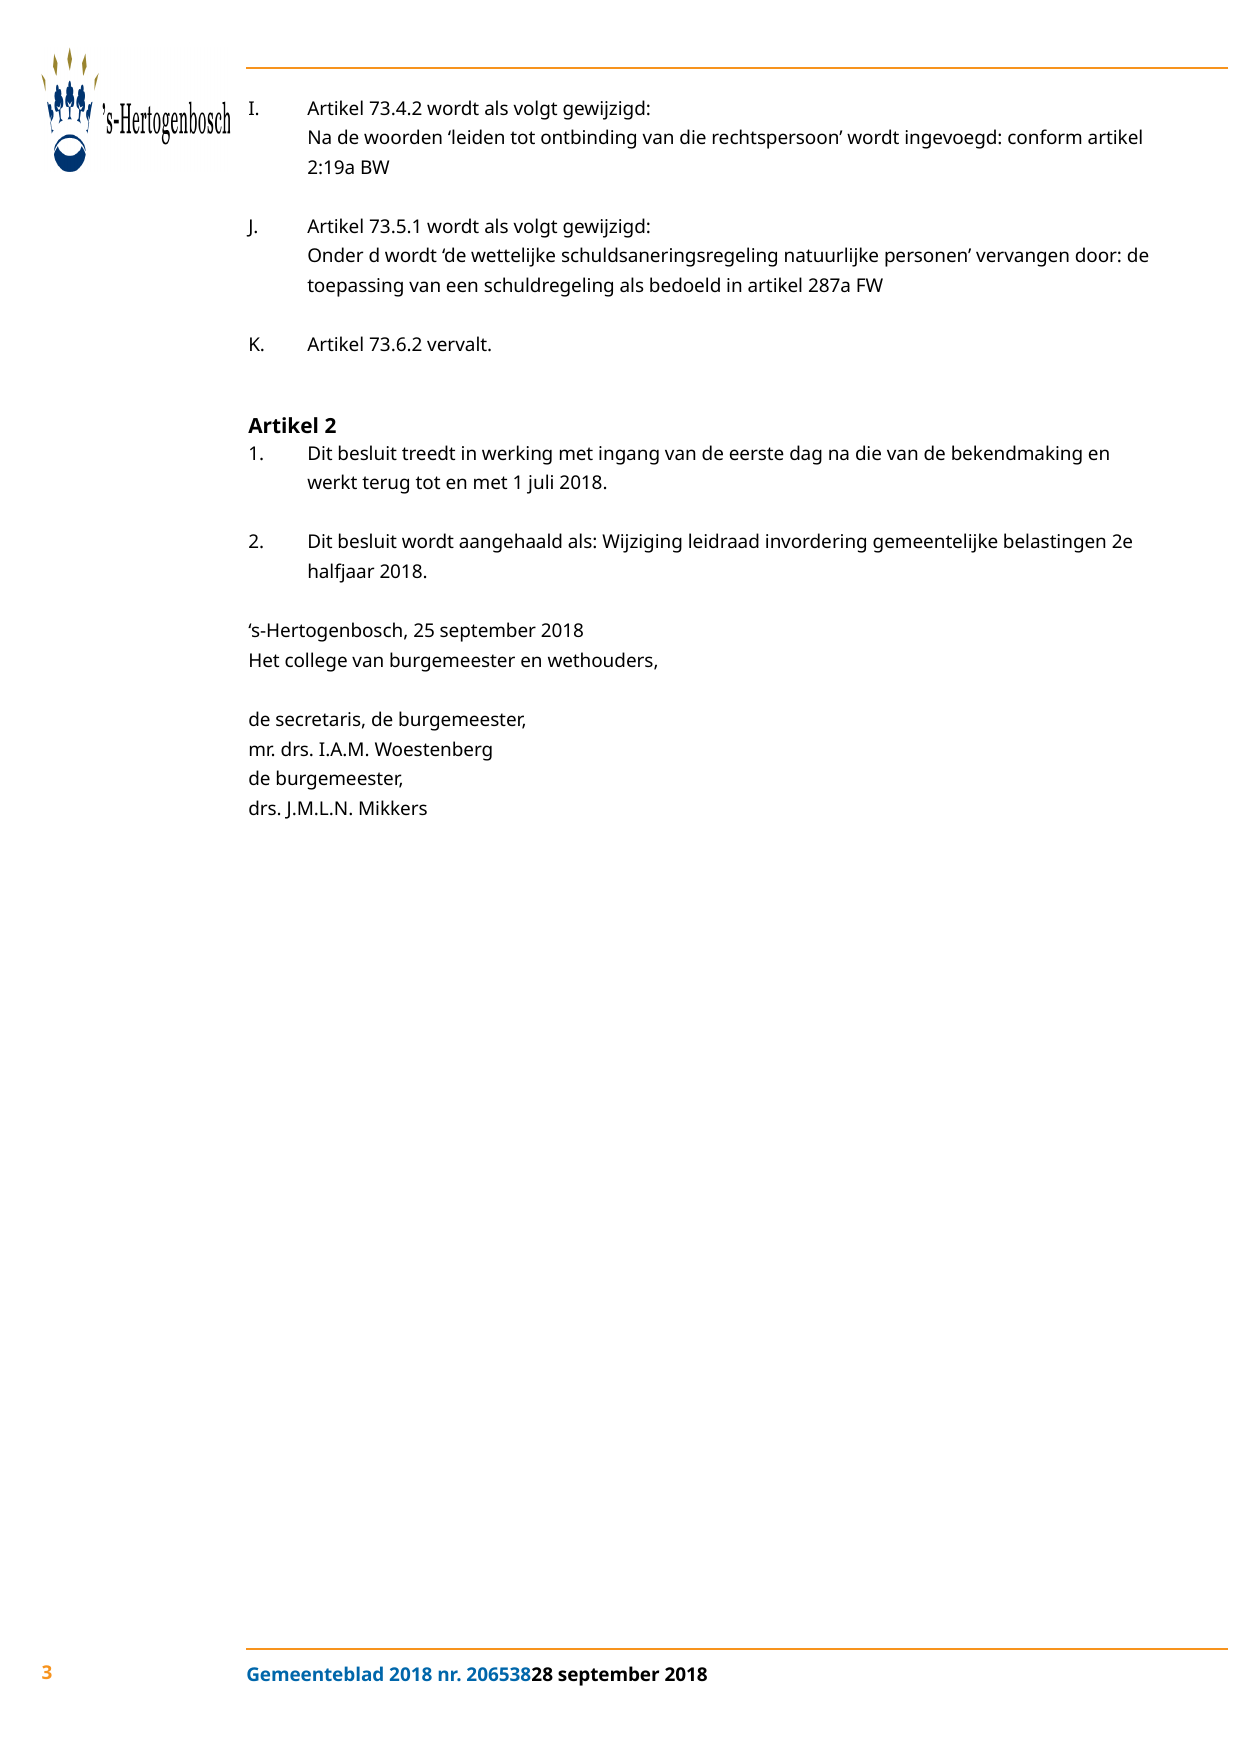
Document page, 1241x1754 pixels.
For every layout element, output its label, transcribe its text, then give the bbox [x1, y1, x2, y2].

text mr. drs. I.A.M. Woestenberg [248, 736, 1152, 761]
list Dit besluit treedt in werking met ingang van de eerste dag na die van de bekendmaking en werkt terug tot en met 1 juli 2018. [248, 440, 1152, 495]
text de burgemeester, [248, 765, 1152, 791]
text Artikel 2 [248, 411, 1152, 440]
list Artikel 73.6.2 vervalt. [248, 331, 1152, 357]
text drs. J.M.L.N. Mikkers [248, 795, 1152, 821]
text ‘s-Hertogenbosch, 25 september 2018 [248, 617, 1152, 643]
list Na de woorden ‘leiden tot ontbinding van die rechtspersoon’ wordt ingevoegd: conform artikel 2:19a BW [248, 124, 1152, 180]
text Het college van burgemeester en wethouders, [248, 647, 1152, 673]
list Artikel 73.4.2 wordt als volgt gewijzigd: [248, 95, 1152, 121]
list Artikel 73.5.1 wordt als volgt gewijzigd: [248, 213, 1152, 239]
list Dit besluit wordt aangehaald als: Wijziging leidraad invordering gemeentelijke belastingen 2e halfjaar 2018. [248, 529, 1152, 584]
picture [41, 47, 231, 172]
text de secretaris, de burgemeester, [248, 706, 1152, 732]
list Onder d wordt ‘de wettelijke schuldsaneringsregeling natuurlijke personen’ vervangen door: de toepassing van een schuldregeling als bedoeld in artikel 287a FW [248, 243, 1152, 298]
